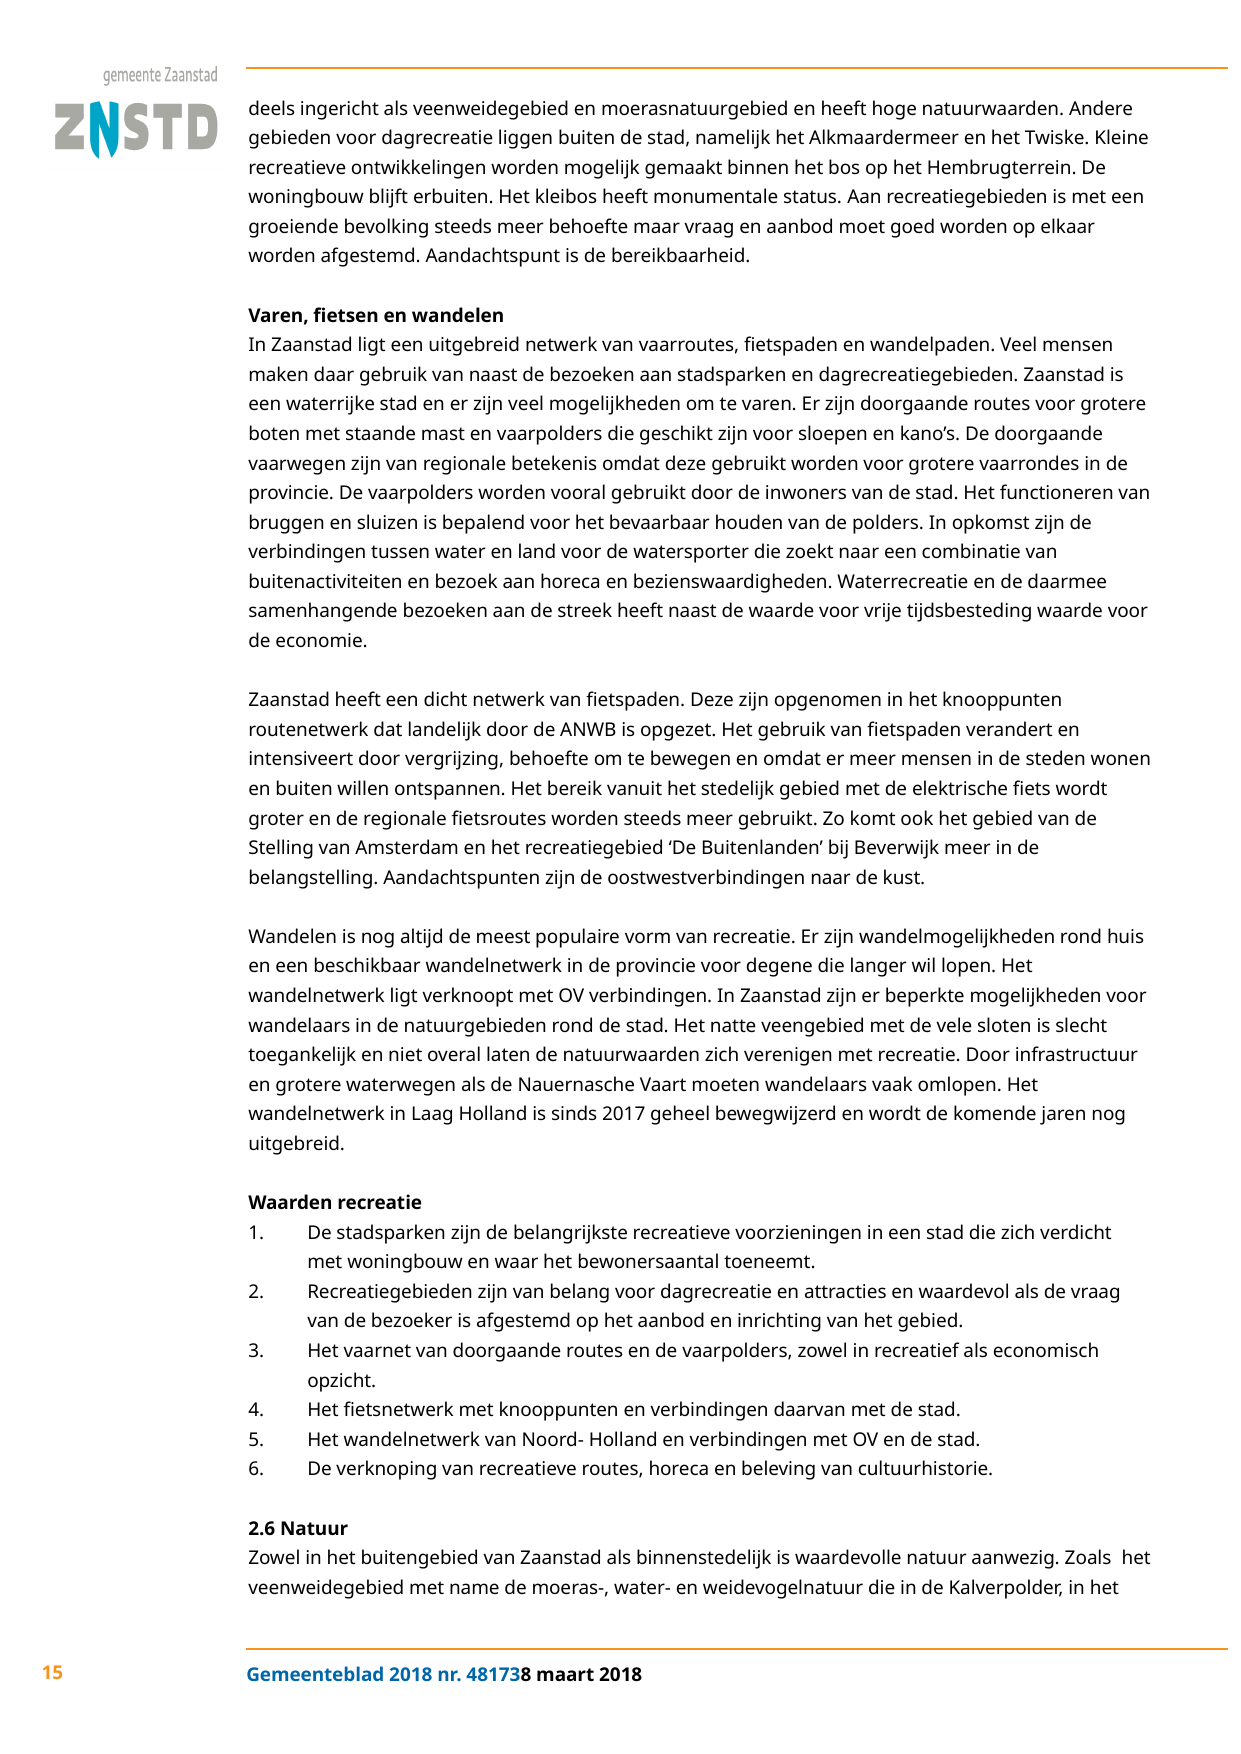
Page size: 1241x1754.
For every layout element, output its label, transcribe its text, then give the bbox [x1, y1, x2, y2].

text Wandelen is nog altijd de meest populaire vorm van recreatie. Er zijn wandelmogelijkheden rond huis en een beschikbaar wandelnetwerk in de provincie voor degene die langer wil lopen. Het wandelnetwerk ligt verknoopt met OV verbindingen. In Zaanstad zijn er beperkte mogelijkheden voor wandelaars in de natuurgebieden rond de stad. Het natte veengebied met de vele sloten is slecht toegankelijk en niet overal laten de natuurwaarden zich verenigen met recreatie. Door infrastructuur en grotere waterwegen als de Nauernasche Vaart moeten wandelaars vaak omlopen. Het wandelnetwerk in Laag Holland is sinds 2017 geheel bewegwijzerd en wordt de komende jaren nog uitgebreid. [248, 923, 1152, 1156]
text Zowel in het buitengebied van Zaanstad als binnenstedelijk is waardevolle natuur aanwezig. Zoals het veenweidegebied met name de moeras-, water- en weidevogelnatuur die in de Kalverpolder, in het [248, 1544, 1152, 1600]
list De verknoping van recreatieve routes, horeca en beleving van cultuurhistorie. [248, 1456, 1152, 1481]
text In Zaanstad ligt een uitgebreid netwerk van vaarroutes, fietspaden en wandelpaden. Veel mensen maken daar gebruik van naast de bezoeken aan stadsparken en dagrecreatiegebieden. Zaanstad is een waterrijke stad en er zijn veel mogelijkheden om te varen. Er zijn doorgaande routes voor grotere boten met staande mast en vaarpolders die geschikt zijn voor sloepen en kano’s. De doorgaande vaarwegen zijn van regionale betekenis omdat deze gebruikt worden voor grotere vaarrondes in de provincie. De vaarpolders worden vooral gebruikt door de inwoners van de stad. Het functioneren van bruggen en sluizen is bepalend voor het bevaarbaar houden van de polders. In opkomst zijn de verbindingen tussen water en land voor de watersporter die zoekt naar een combinatie van buitenactiviteiten en bezoek aan horeca en bezienswaardigheden. Waterrecreatie en de daarmee samenhangende bezoeken aan de streek heeft naast de waarde voor vrije tijdsbesteding waarde voor de economie. [248, 331, 1152, 653]
text Zaanstad heeft een dicht netwerk van fietspaden. Deze zijn opgenomen in het knooppunten routenetwerk dat landelijk door de ANWB is opgezet. Het gebruik van fietspaden verandert en intensiveert door vergrijzing, behoefte om te bewegen en omdat er meer mensen in de steden wonen en buiten willen ontspannen. Het bereik vanuit het stedelijk gebied met de elektrische fiets wordt groter en de regionale fietsroutes worden steeds meer gebruikt. Zo komt ook het gebied van de Stelling van Amsterdam en het recreatiegebied ‘De Buitenlanden’ bij Beverwijk meer in de belangstelling. Aandachtspunten zijn de oostwestverbindingen naar de kust. [248, 686, 1152, 890]
text Waarden recreatie [248, 1189, 1152, 1215]
list Het vaarnet van doorgaande routes en de vaarpolders, zowel in recreatief als economisch opzicht. [248, 1337, 1152, 1393]
picture [41, 47, 231, 172]
text deels ingericht als veenweidegebied en moerasnatuurgebied en heeft hoge natuurwaarden. Andere gebieden voor dagrecreatie liggen buiten de stad, namelijk het Alkmaardermeer en het Twiske. Kleine recreatieve ontwikkelingen worden mogelijk gemaakt binnen het bos op het Hembrugterrein. De woningbouw blijft erbuiten. Het kleibos heeft monumentale status. Aan recreatiegebieden is met een groeiende bevolking steeds meer behoefte maar vraag en aanbod moet goed worden op elkaar worden afgestemd. Aandachtspunt is de bereikbaarheid. [248, 95, 1152, 268]
text 2.6 Natuur [248, 1515, 1152, 1541]
list Het wandelnetwerk van Noord- Holland en verbindingen met OV en de stad. [248, 1426, 1152, 1452]
text Varen, fietsen en wandelen [248, 302, 1152, 328]
list Het fietsnetwerk met knooppunten en verbindingen daarvan met de stad. [248, 1396, 1152, 1422]
list Recreatiegebieden zijn van belang voor dagrecreatie en attracties en waardevol als de vraag van de bezoeker is afgestemd op het aanbod en inrichting van het gebied. [248, 1278, 1152, 1333]
list De stadsparken zijn de belangrijkste recreatieve voorzieningen in een stad die zich verdicht met woningbouw en waar het bewonersaantal toeneemt. [248, 1219, 1152, 1274]
